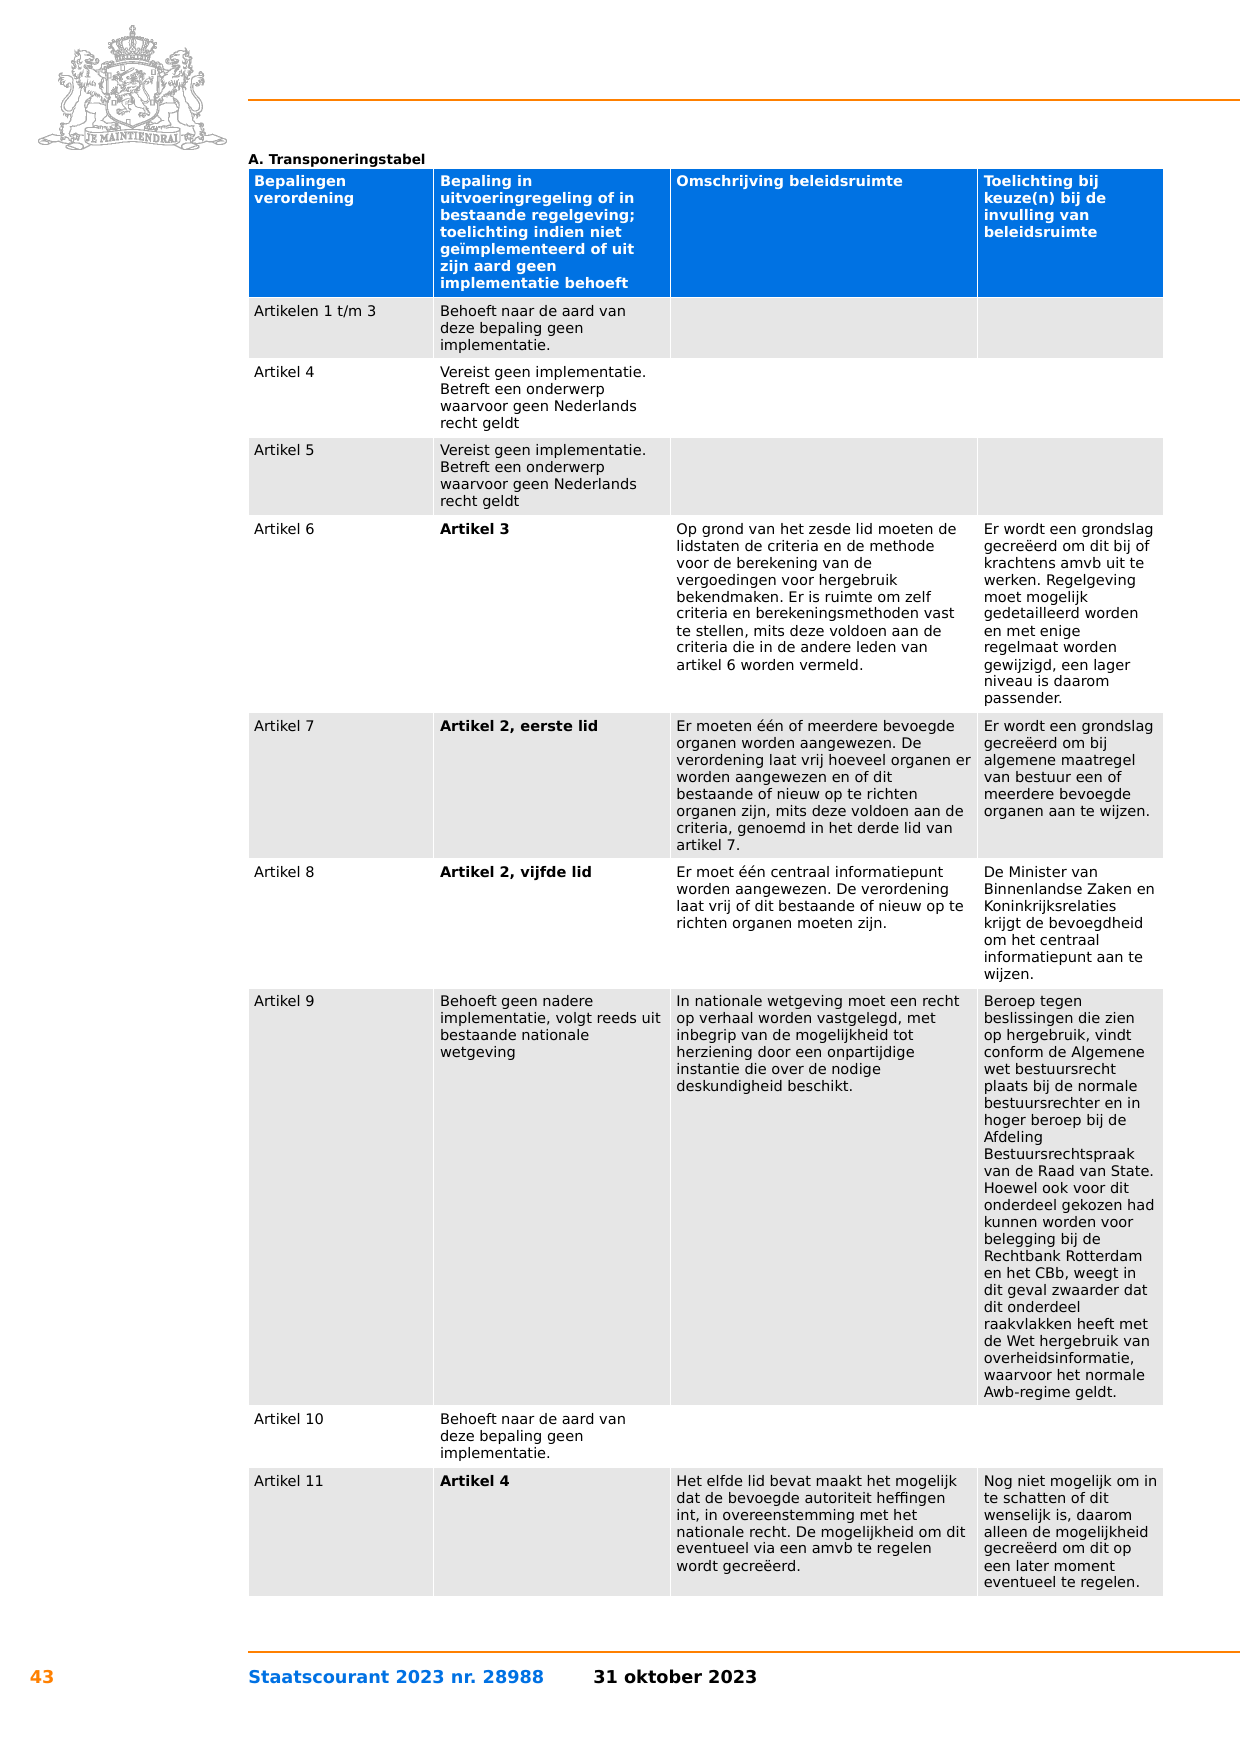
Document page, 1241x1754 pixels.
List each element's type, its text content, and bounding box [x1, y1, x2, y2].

table_cell Vereist geen implementatie. Betreft een onderwerp waarvoor geen Nederlands recht geldt [434, 359, 670, 436]
table_cell [978, 1406, 1163, 1467]
table_cell Artikel 5 [249, 438, 433, 515]
table_cell [978, 438, 1163, 515]
table_cell Artikel 9 [249, 989, 433, 1405]
table_cell Vereist geen implementatie. Betreft een onderwerp waarvoor geen Nederlands recht geldt [434, 438, 670, 515]
table_cell Toelichting bij keuze(n) bij de invulling van beleidsruimte [978, 169, 1163, 297]
table_cell Artikel 10 [249, 1406, 433, 1467]
table_cell [671, 1406, 977, 1467]
picture [38, 25, 227, 150]
table_cell Artikel 8 [249, 859, 433, 987]
table_cell Artikel 6 [249, 516, 433, 712]
table_cell Artikel 3 [434, 516, 670, 712]
table_cell Artikel 2, vijfde lid [434, 859, 670, 987]
table_cell Artikel 4 [249, 359, 433, 436]
table_cell Er moet één centraal informatiepunt worden aangewezen. De verordening laat vrij of dit bestaande of nieuw op te richten organen moeten zijn. [671, 859, 977, 987]
table_cell Er wordt een grondslag gecreëerd om bij algemene maatregel van bestuur een of meerdere bevoegde organen aan te wijzen. [978, 713, 1163, 858]
table_cell [671, 359, 977, 436]
table_cell [671, 298, 977, 358]
table_cell Er wordt een grondslag gecreëerd om dit bij of krachtens amvb uit te werken. Regelgeving moet mogelijk gedetailleerd worden en met enige regelmaat worden gewijzigd, een lager niveau is daarom passender. [978, 516, 1163, 712]
table_cell Artikel 7 [249, 713, 433, 858]
table_cell Behoeft geen nadere implementatie, volgt reeds uit bestaande nationale wetgeving [434, 989, 670, 1405]
table_cell [978, 359, 1163, 436]
table_cell In nationale wetgeving moet een recht op verhaal worden vastgelegd, met inbegrip van de mogelijkheid tot herziening door een onpartijdige instantie die over de nodige deskundigheid beschikt. [671, 989, 977, 1405]
table_cell Omschrijving beleidsruimte [671, 169, 977, 297]
table_cell Nog niet mogelijk om in te schatten of dit wenselijk is, daarom alleen de mogelijkheid gecreëerd om dit op een later moment eventueel te regelen. [978, 1468, 1163, 1596]
table_cell Bepaling in uitvoeringregeling of in bestaande regelgeving; toelichting indien niet geïmplementeerd of uit zijn aard geen implementatie behoeft [434, 169, 670, 297]
table_cell Artikelen 1 t/m 3 [249, 298, 433, 358]
table_cell Artikel 2, eerste lid [434, 713, 670, 858]
table_cell Behoeft naar de aard van deze bepaling geen implementatie. [434, 298, 670, 358]
table_cell Op grond van het zesde lid moeten de lidstaten de criteria en de methode voor de berekening van de vergoedingen voor hergebruik bekendmaken. Er is ruimte om zelf criteria en berekeningsmethoden vast te stellen, mits deze voldoen aan de criteria die in de andere leden van artikel 6 worden vermeld. [671, 516, 977, 712]
table_cell [978, 298, 1163, 358]
table_cell Bepalingen verordening [249, 169, 433, 297]
table_cell [671, 438, 977, 515]
table_cell Er moeten één of meerdere bevoegde organen worden aangewezen. De verordening laat vrij hoeveel organen er worden aangewezen en of dit bestaande of nieuw op te richten organen zijn, mits deze voldoen aan de criteria, genoemd in het derde lid van artikel 7. [671, 713, 977, 858]
table_header A. Transponeringstabel [248, 152, 1163, 167]
table_cell Artikel 4 [434, 1468, 670, 1596]
table_cell Beroep tegen beslissingen die zien op hergebruik, vindt conform de Algemene wet bestuursrecht plaats bij de normale bestuursrechter en in hoger beroep bij de Afdeling Bestuursrechtspraak van de Raad van State. Hoewel ook voor dit onderdeel gekozen had kunnen worden voor belegging bij de Rechtbank Rotterdam en het CBb, weegt in dit geval zwaarder dat dit onderdeel raakvlakken heeft met de Wet hergebruik van overheidsinformatie, waarvoor het normale Awb-regime geldt. [978, 989, 1163, 1405]
table_cell Het elfde lid bevat maakt het mogelijk dat de bevoegde autoriteit heffingen int, in overeenstemming met het nationale recht. De mogelijkheid om dit eventueel via een amvb te regelen wordt gecreëerd. [671, 1468, 977, 1596]
table_cell Behoeft naar de aard van deze bepaling geen implementatie. [434, 1406, 670, 1467]
table_cell Artikel 11 [249, 1468, 433, 1596]
table_cell De Minister van Binnenlandse Zaken en Koninkrijksrelaties krijgt de bevoegdheid om het centraal informatiepunt aan te wijzen. [978, 859, 1163, 987]
